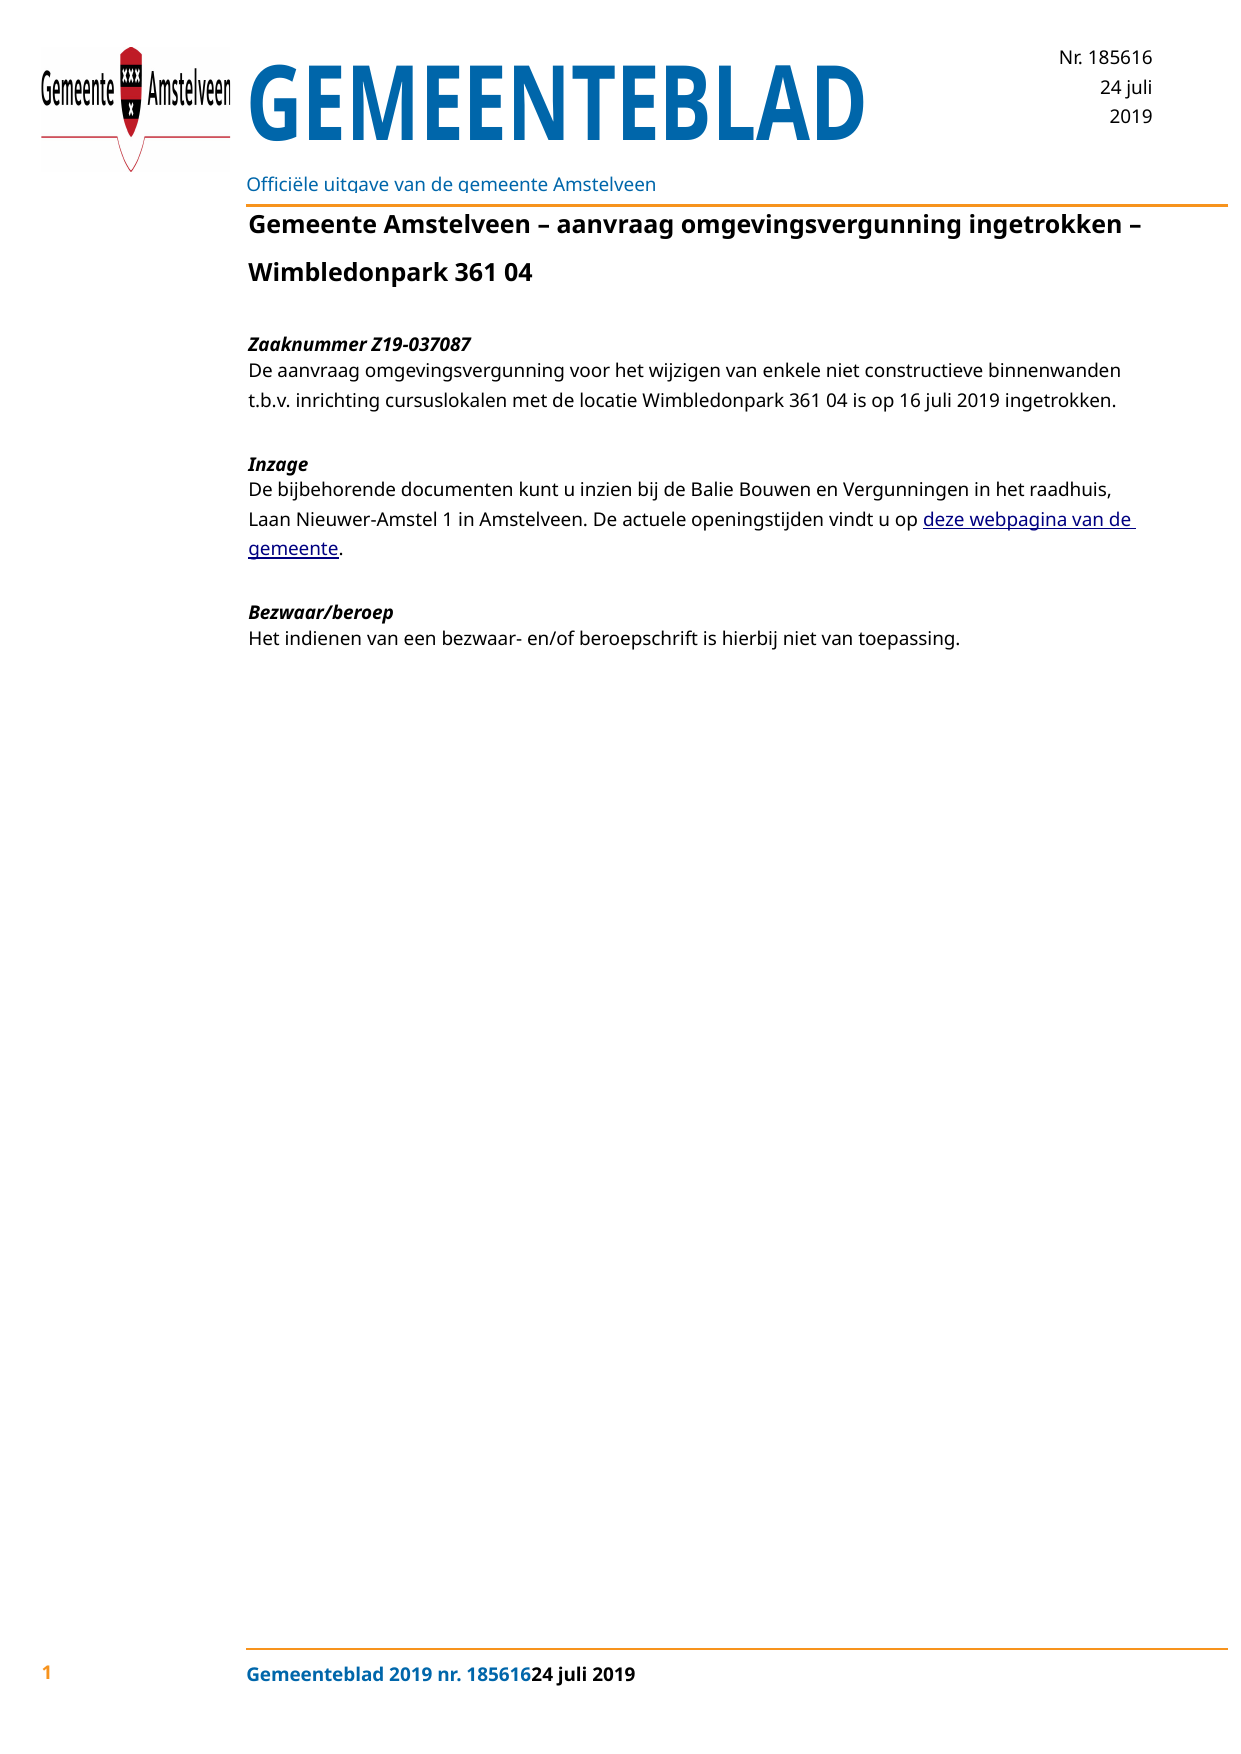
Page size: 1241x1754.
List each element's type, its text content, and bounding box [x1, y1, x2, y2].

text Zaaknummer Z19-037087 [248, 331, 1152, 357]
picture [41, 47, 231, 172]
text Gemeente Amstelveen – aanvraag omgevingsvergunning ingetrokken – Wimbledonpark 361 04 [248, 207, 1152, 288]
text Het indienen van een bezwaar- en/of beroepschrift is hierbij niet van toepassing. [248, 625, 1152, 651]
text De bijbehorende documenten kunt u inzien bij de Balie Bouwen en Vergunningen in het raadhuis, Laan Nieuwer-Amstel 1 in Amstelveen. De actuele openingstijden vindt u op deze webpagina van de gemeente. [248, 476, 1152, 561]
text Bezwaar/beroep [248, 599, 1152, 625]
text Inzage [248, 451, 1152, 476]
text De aanvraag omgevingsvergunning voor het wijzigen van enkele niet constructieve binnenwanden t.b.v. inrichting cursuslokalen met de locatie Wimbledonpark 361 04 is op 16 juli 2019 ingetrokken. [248, 357, 1152, 412]
